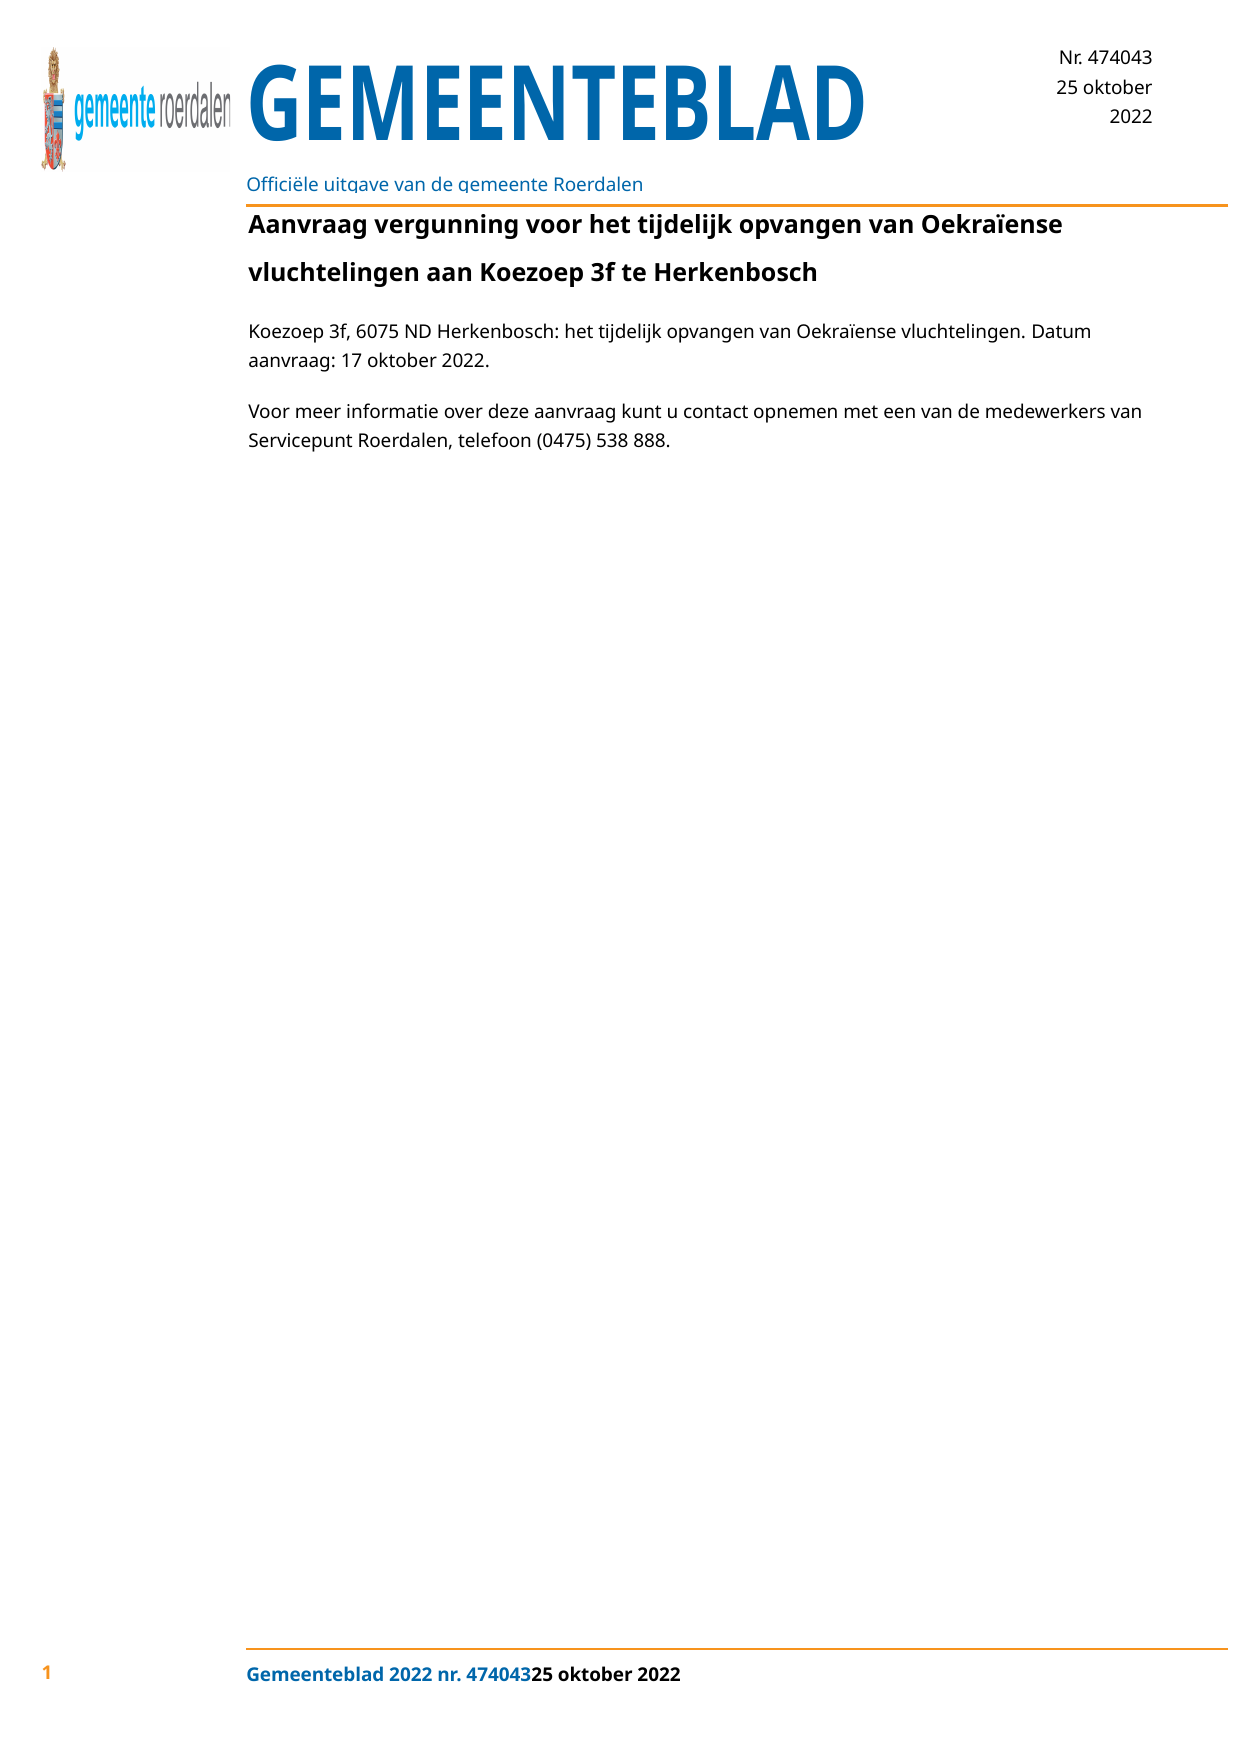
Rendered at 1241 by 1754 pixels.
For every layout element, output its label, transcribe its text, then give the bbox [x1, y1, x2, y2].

text Koezoep 3f, 6075 ND Herkenbosch: het tijdelijk opvangen van Oekraïense vluchtelingen. Datum aanvraag: 17 oktober 2022. [248, 318, 1152, 373]
picture [41, 47, 231, 172]
text Voor meer informatie over deze aanvraag kunt u contact opnemen met een van de medewerkers van Servicepunt Roerdalen, telefoon (0475) 538 888. [248, 398, 1152, 453]
text Aanvraag vergunning voor het tijdelijk opvangen van Oekraïense vluchtelingen aan Koezoep 3f te Herkenbosch [248, 207, 1152, 288]
